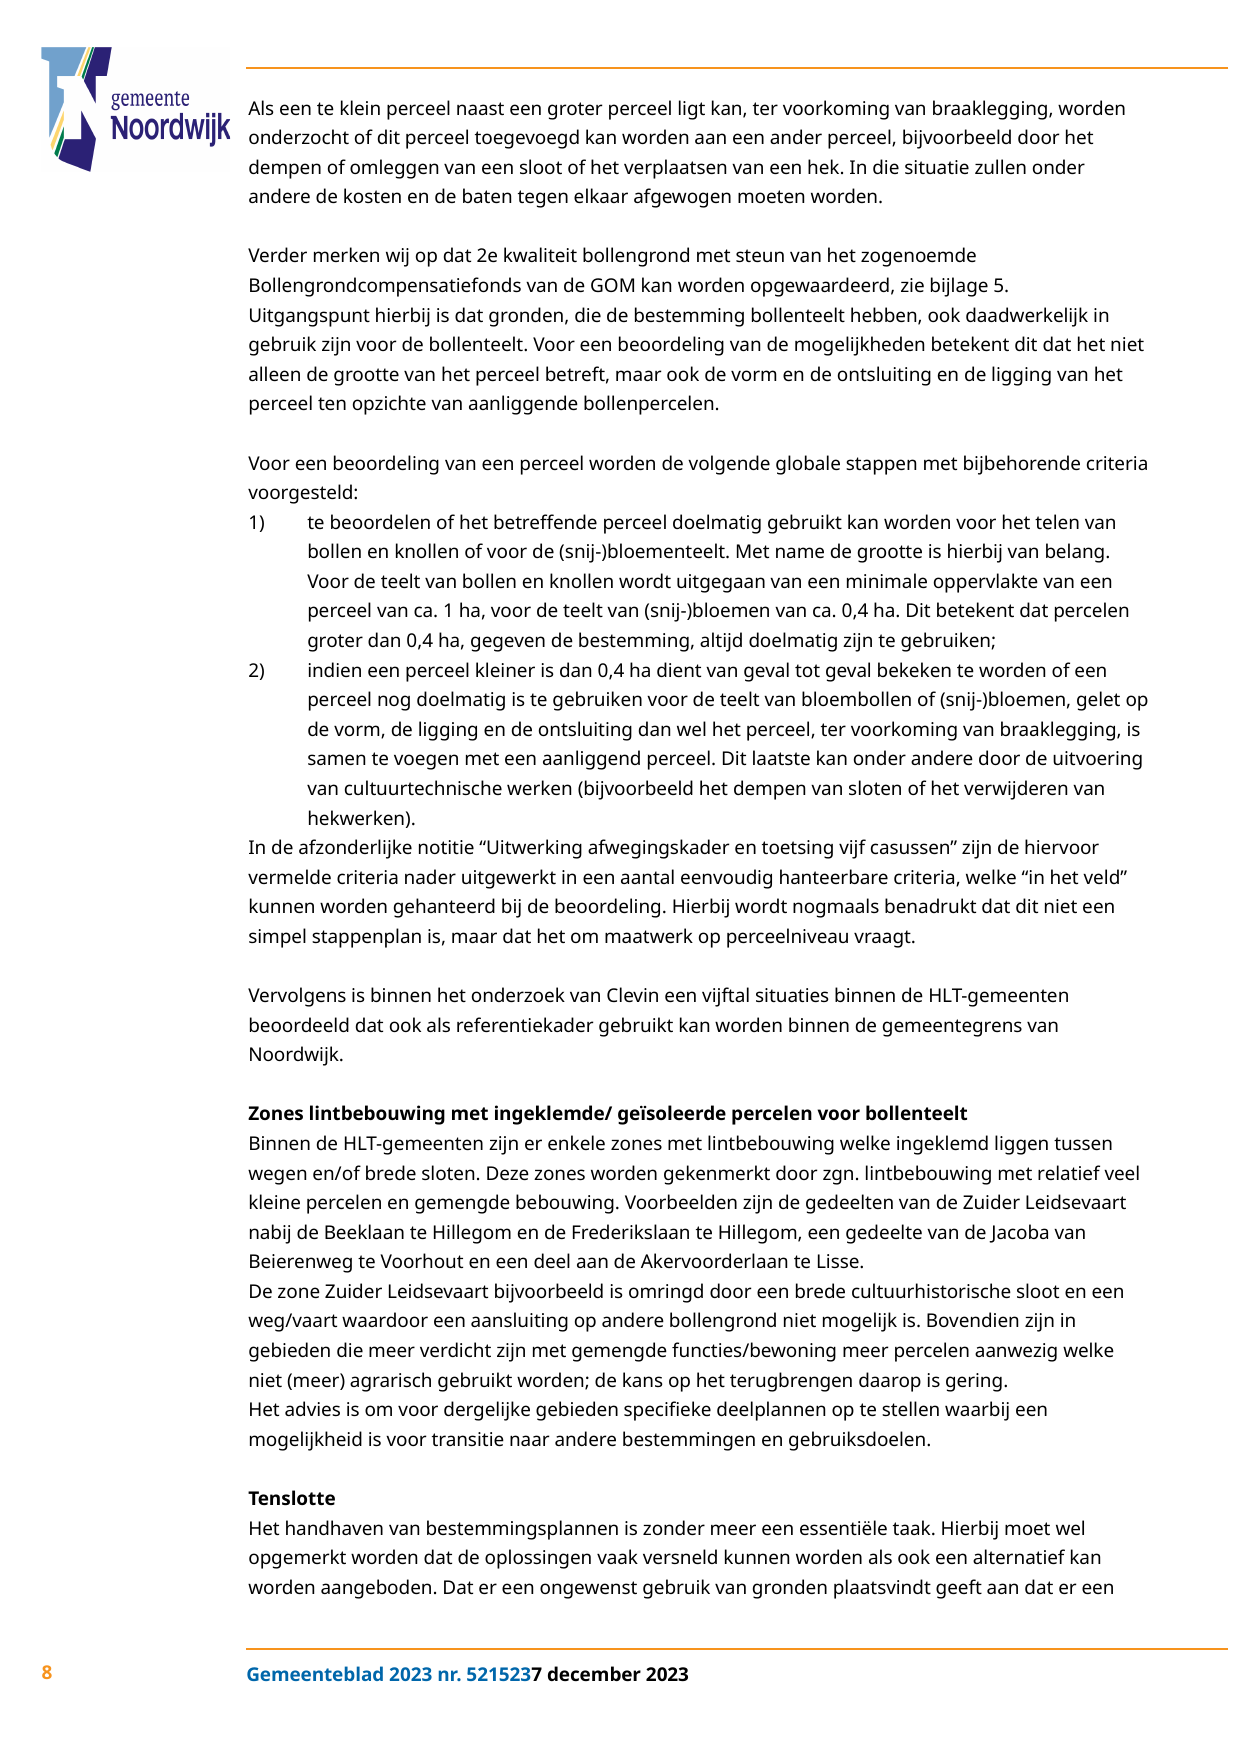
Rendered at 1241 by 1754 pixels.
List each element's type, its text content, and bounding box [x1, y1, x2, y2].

text Vervolgens is binnen het onderzoek van Clevin een vijftal situaties binnen de HLT-gemeenten beoordeeld dat ook als referentiekader gebruikt kan worden binnen de gemeentegrens van Noordwijk. [248, 982, 1152, 1067]
list indien een perceel kleiner is dan 0,4 ha dient van geval tot geval bekeken te worden of een perceel nog doelmatig is te gebruiken voor de teelt van bloembollen of (snij-)bloemen, gelet op de vorm, de ligging en de ontsluiting dan wel het perceel, ter voorkoming van braaklegging, is samen te voegen met een aanliggend perceel. Dit laatste kan onder andere door de uitvoering van cultuurtechnische werken (bijvoorbeeld het dempen van sloten of het verwijderen van hekwerken). [248, 657, 1152, 831]
text Tenslotte [248, 1485, 1152, 1511]
text Uitgangspunt hierbij is dat gronden, die de bestemming bollenteelt hebben, ook daadwerkelijk in gebruik zijn voor de bollenteelt. Voor een beoordeling van de mogelijkheden betekent dit dat het niet alleen de grootte van het perceel betreft, maar ook de vorm en de ontsluiting en de ligging van het perceel ten opzichte van aanliggende bollenpercelen. [248, 302, 1152, 416]
text Voor een beoordeling van een perceel worden de volgende globale stappen met bijbehorende criteria voorgesteld: [248, 450, 1152, 505]
text In de afzonderlijke notitie “Uitwerking afwegingskader en toetsing vijf casussen” zijn de hiervoor vermelde criteria nader uitgewerkt in een aantal eenvoudig hanteerbare criteria, welke “in het veld” kunnen worden gehanteerd bij de beoordeling. Hierbij wordt nogmaals benadrukt dat dit niet een simpel stappenplan is, maar dat het om maatwerk op perceelniveau vraagt. [248, 834, 1152, 949]
list te beoordelen of het betreffende perceel doelmatig gebruikt kan worden voor het telen van bollen en knollen of voor de (snij-)bloementeelt. Met name de grootte is hierbij van belang. [248, 509, 1152, 564]
text Het handhaven van bestemmingsplannen is zonder meer een essentiële taak. Hierbij moet wel opgemerkt worden dat de oplossingen vaak versneld kunnen worden als ook een alternatief kan worden aangeboden. Dat er een ongewenst gebruik van gronden plaatsvindt geeft aan dat er een [248, 1515, 1152, 1600]
text De zone Zuider Leidsevaart bijvoorbeeld is omringd door een brede cultuurhistorische sloot en een weg/vaart waardoor een aansluiting op andere bollengrond niet mogelijk is. Bovendien zijn in gebieden die meer verdicht zijn met gemengde functies/bewoning meer percelen aanwezig welke niet (meer) agrarisch gebruikt worden; de kans op het terugbrengen daarop is gering. [248, 1278, 1152, 1393]
text Het advies is om voor dergelijke gebieden specifieke deelplannen op te stellen waarbij een mogelijkheid is voor transitie naar andere bestemmingen en gebruiksdoelen. [248, 1396, 1152, 1452]
list Voor de teelt van bollen en knollen wordt uitgegaan van een minimale oppervlakte van een perceel van ca. 1 ha, voor de teelt van (snij-)bloemen van ca. 0,4 ha. Dit betekent dat percelen groter dan 0,4 ha, gegeven de bestemming, altijd doelmatig zijn te gebruiken; [248, 568, 1152, 653]
text Als een te klein perceel naast een groter perceel ligt kan, ter voorkoming van braaklegging, worden onderzocht of dit perceel toegevoegd kan worden aan een ander perceel, bijvoorbeeld door het dempen of omleggen van een sloot of het verplaatsen van een hek. In die situatie zullen onder andere de kosten en de baten tegen elkaar afgewogen moeten worden. [248, 95, 1152, 209]
text Zones lintbebouwing met ingeklemde/ geïsoleerde percelen voor bollenteelt [248, 1101, 1152, 1126]
text Verder merken wij op dat 2e kwaliteit bollengrond met steun van het zogenoemde Bollengrondcompensatiefonds van de GOM kan worden opgewaardeerd, zie bijlage 5. [248, 243, 1152, 298]
text Binnen de HLT-gemeenten zijn er enkele zones met lintbebouwing welke ingeklemd liggen tussen wegen en/of brede sloten. Deze zones worden gekenmerkt door zgn. lintbebouwing met relatief veel kleine percelen en gemengde bebouwing. Voorbeelden zijn de gedeelten van de Zuider Leidsevaart nabij de Beeklaan te Hillegom en de Frederikslaan te Hillegom, een gedeelte van de Jacoba van Beierenweg te Voorhout en een deel aan de Akervoorderlaan te Lisse. [248, 1130, 1152, 1274]
picture [41, 47, 231, 172]
